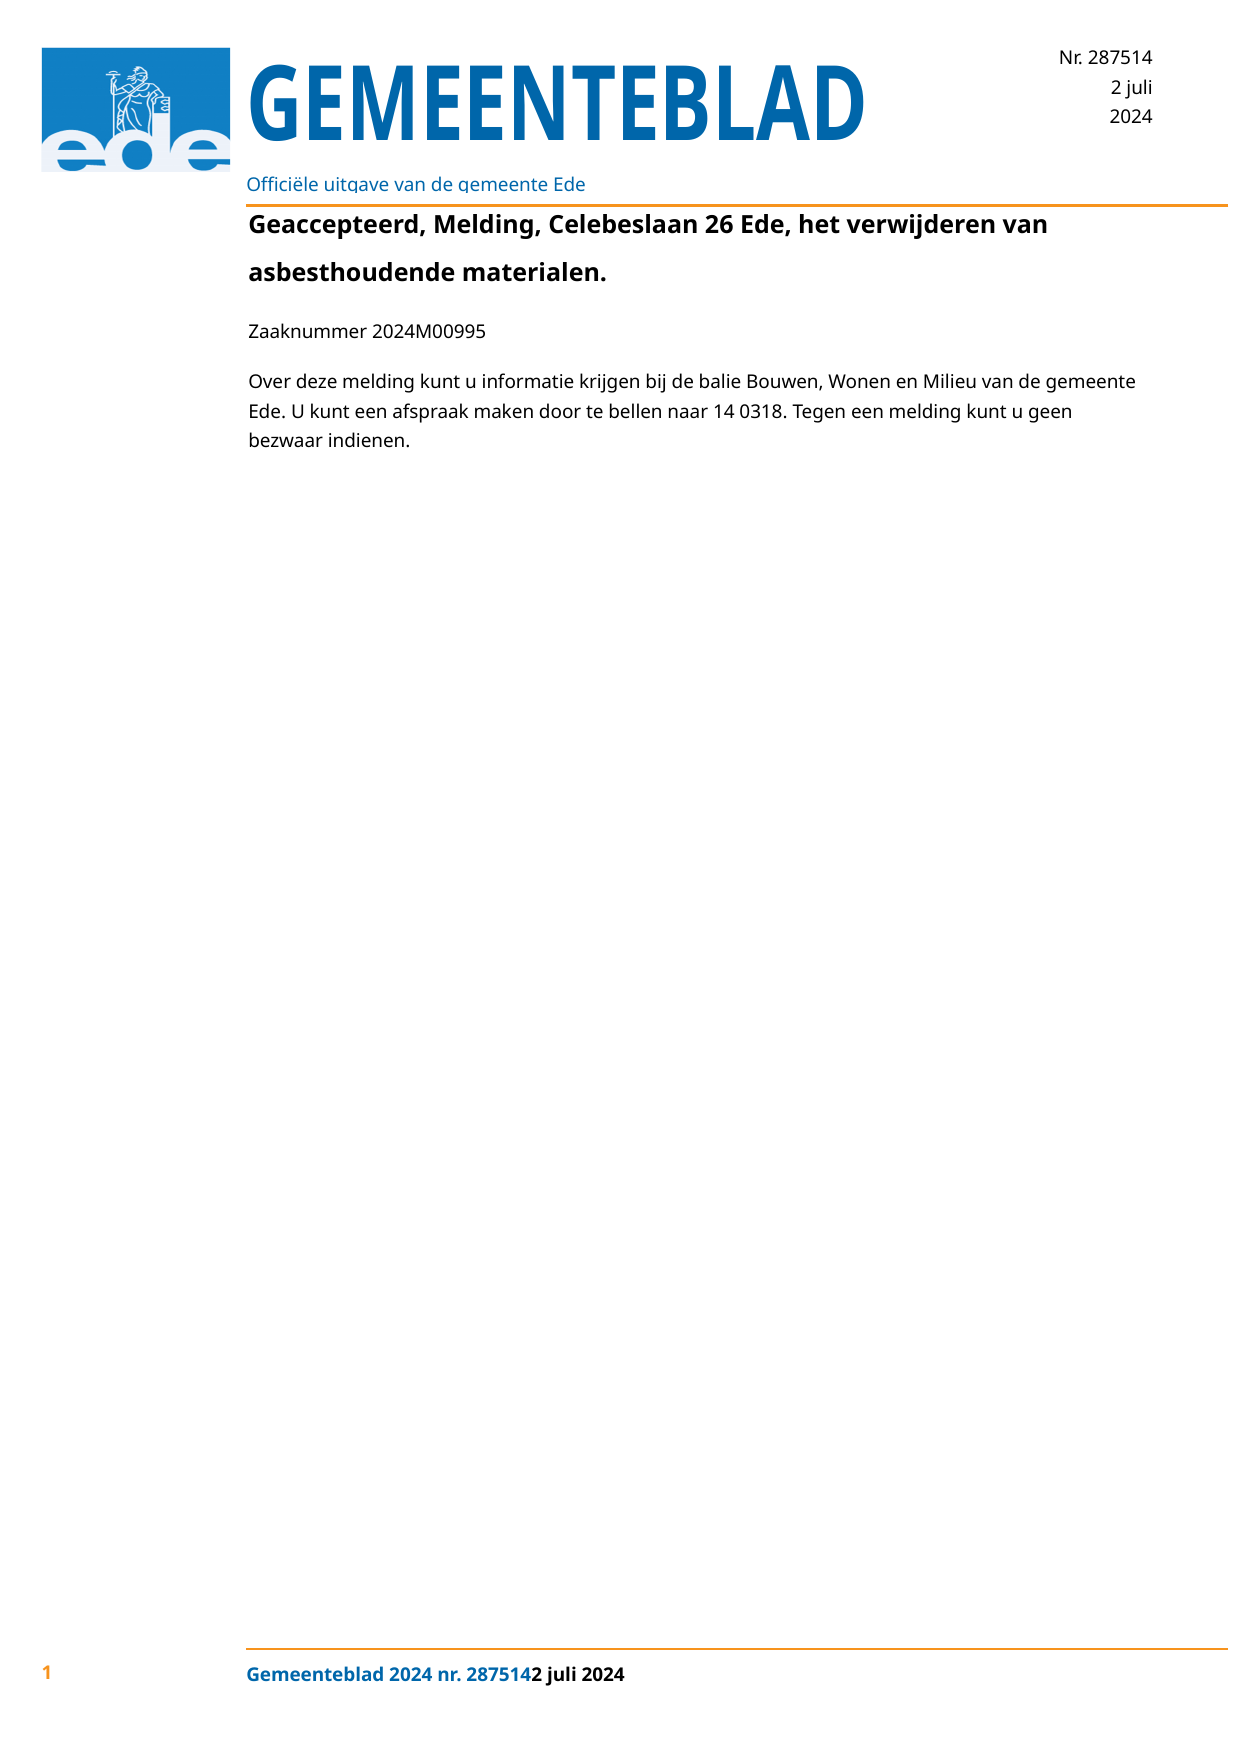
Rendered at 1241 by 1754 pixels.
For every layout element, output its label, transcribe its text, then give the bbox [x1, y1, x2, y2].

text Geaccepteerd, Melding, Celebeslaan 26 Ede, het verwijderen van asbesthoudende materialen. [248, 207, 1152, 288]
picture [41, 47, 231, 172]
text Zaaknummer 2024M00995 [248, 318, 1152, 344]
text Over deze melding kunt u informatie krijgen bij de balie Bouwen, Wonen en Milieu van de gemeente Ede. U kunt een afspraak maken door te bellen naar 14 0318. Tegen een melding kunt u geen bezwaar indienen. [248, 368, 1152, 453]
